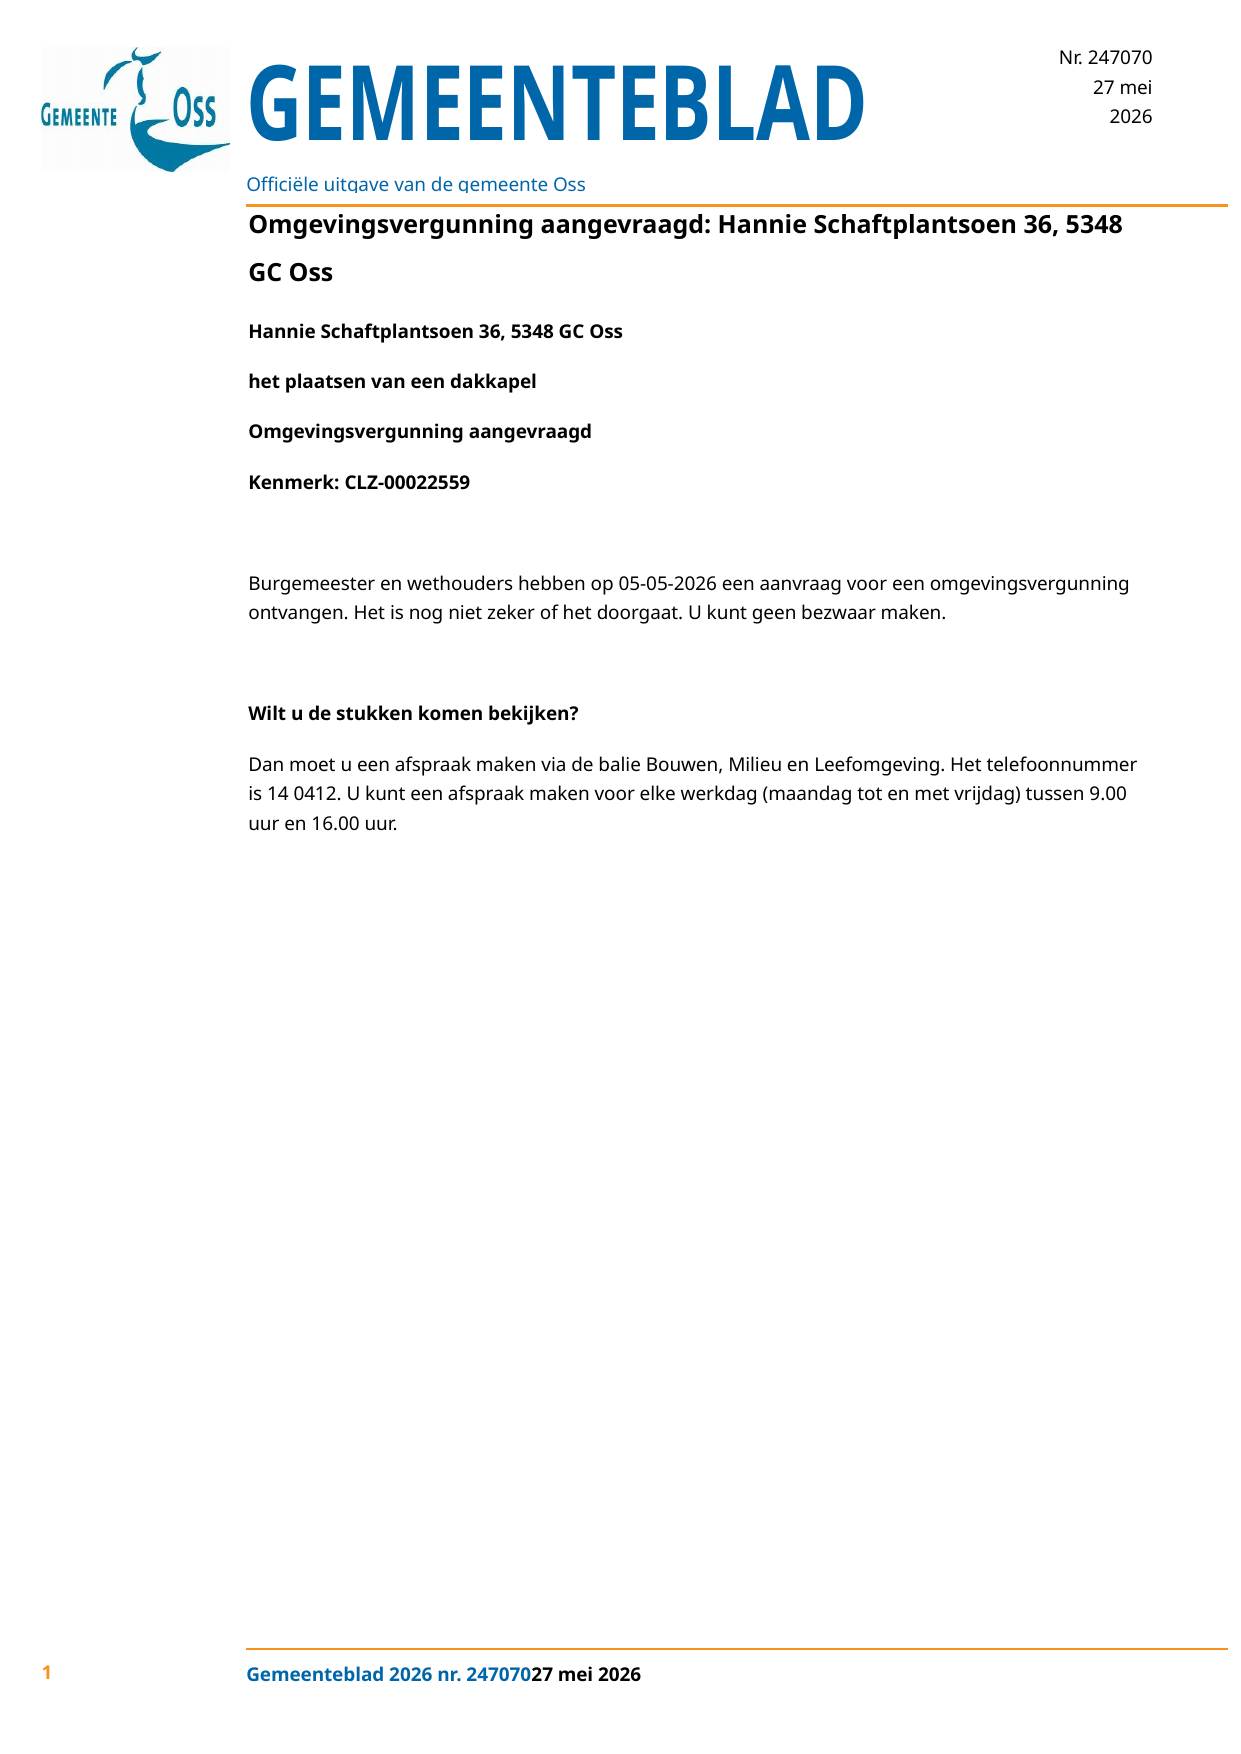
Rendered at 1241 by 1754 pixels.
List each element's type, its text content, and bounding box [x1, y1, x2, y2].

text Kenmerk: CLZ-00022559 [248, 469, 1152, 495]
picture [41, 47, 231, 172]
text het plaatsen van een dakkapel [248, 368, 1152, 394]
text Dan moet u een afspraak maken via de balie Bouwen, Milieu en Leefomgeving. Het telefoonnummer is 14 0412. U kunt een afspraak maken voor elke werkdag (maandag tot en met vrijdag) tussen 9.00 uur en 16.00 uur. [248, 751, 1152, 836]
text Wilt u de stukken komen bekijken? [248, 700, 1152, 726]
text Hannie Schaftplantsoen 36, 5348 GC Oss [248, 318, 1152, 344]
text Omgevingsvergunning aangevraagd [248, 419, 1152, 444]
text Burgemeester en wethouders hebben op 05-05-2026 een aanvraag voor een omgevingsvergunning ontvangen. Het is nog niet zeker of het doorgaat. U kunt geen bezwaar maken. [248, 570, 1152, 625]
text Omgevingsvergunning aangevraagd: Hannie Schaftplantsoen 36, 5348 GC Oss [248, 207, 1152, 288]
